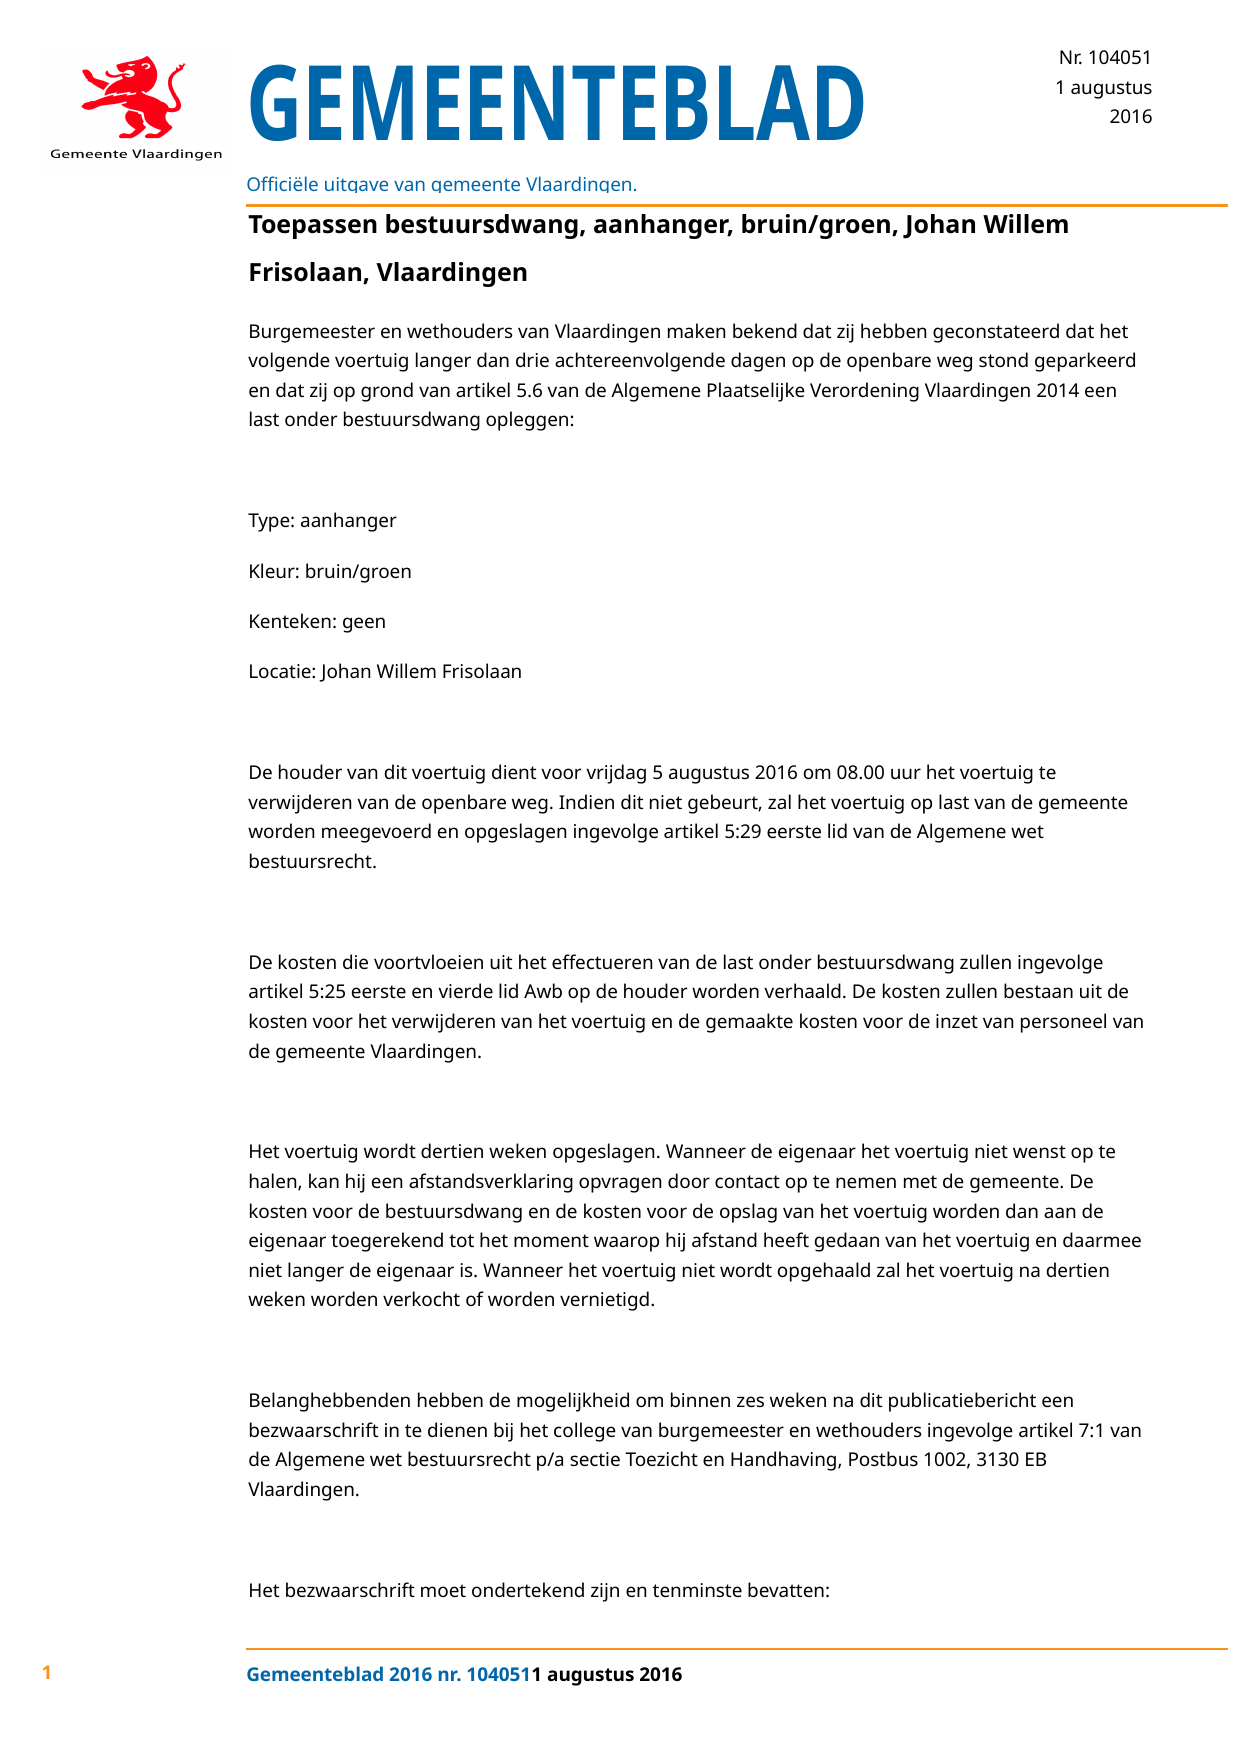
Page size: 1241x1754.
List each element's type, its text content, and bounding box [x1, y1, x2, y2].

text Het bezwaarschrift moet ondertekend zijn en tenminste bevatten: [248, 1577, 1152, 1603]
text Toepassen bestuursdwang, aanhanger, bruin/groen, Johan Willem Frisolaan, Vlaardingen [248, 207, 1152, 288]
text Het voertuig wordt dertien weken opgeslagen. Wanneer de eigenaar het voertuig niet wenst op te halen, kan hij een afstandsverklaring opvragen door contact op te nemen met de gemeente. De kosten voor de bestuursdwang en de kosten voor de opslag van het voertuig worden dan aan de eigenaar toegerekend tot het moment waarop hij afstand heeft gedaan van het voertuig en daarmee niet langer de eigenaar is. Wanneer het voertuig niet wordt opgehaald zal het voertuig na dertien weken worden verkocht of worden vernietigd. [248, 1139, 1152, 1312]
text Kleur: bruin/groen [248, 558, 1152, 584]
text Belanghebbenden hebben de mogelijkheid om binnen zes weken na dit publicatiebericht een bezwaarschrift in te dienen bij het college van burgemeester en wethouders ingevolge artikel 7:1 van de Algemene wet bestuursrecht p/a sectie Toezicht en Handhaving, Postbus 1002, 3130 EB Vlaardingen. [248, 1387, 1152, 1502]
text Kenteken: geen [248, 608, 1152, 634]
text Locatie: Johan Willem Frisolaan [248, 659, 1152, 684]
picture [41, 47, 231, 172]
text Burgemeester en wethouders van Vlaardingen maken bekend dat zij hebben geconstateerd dat het volgende voertuig langer dan drie achtereenvolgende dagen op de openbare weg stond geparkeerd en dat zij op grond van artikel 5.6 van de Algemene Plaatselijke Verordening Vlaardingen 2014 een last onder bestuursdwang opleggen: [248, 318, 1152, 432]
text De houder van dit voertuig dient voor vrijdag 5 augustus 2016 om 08.00 uur het voertuig te verwijderen van de openbare weg. Indien dit niet gebeurt, zal het voertuig op last van de gemeente worden meegevoerd en opgeslagen ingevolge artikel 5:29 eerste lid van de Algemene wet bestuursrecht. [248, 759, 1152, 874]
text De kosten die voortvloeien uit het effectueren van de last onder bestuursdwang zullen ingevolge artikel 5:25 eerste en vierde lid Awb op de houder worden verhaald. De kosten zullen bestaan uit de kosten voor het verwijderen van het voertuig en de gemaakte kosten voor de inzet van personeel van de gemeente Vlaardingen. [248, 949, 1152, 1064]
text Type: aanhanger [248, 507, 1152, 533]
